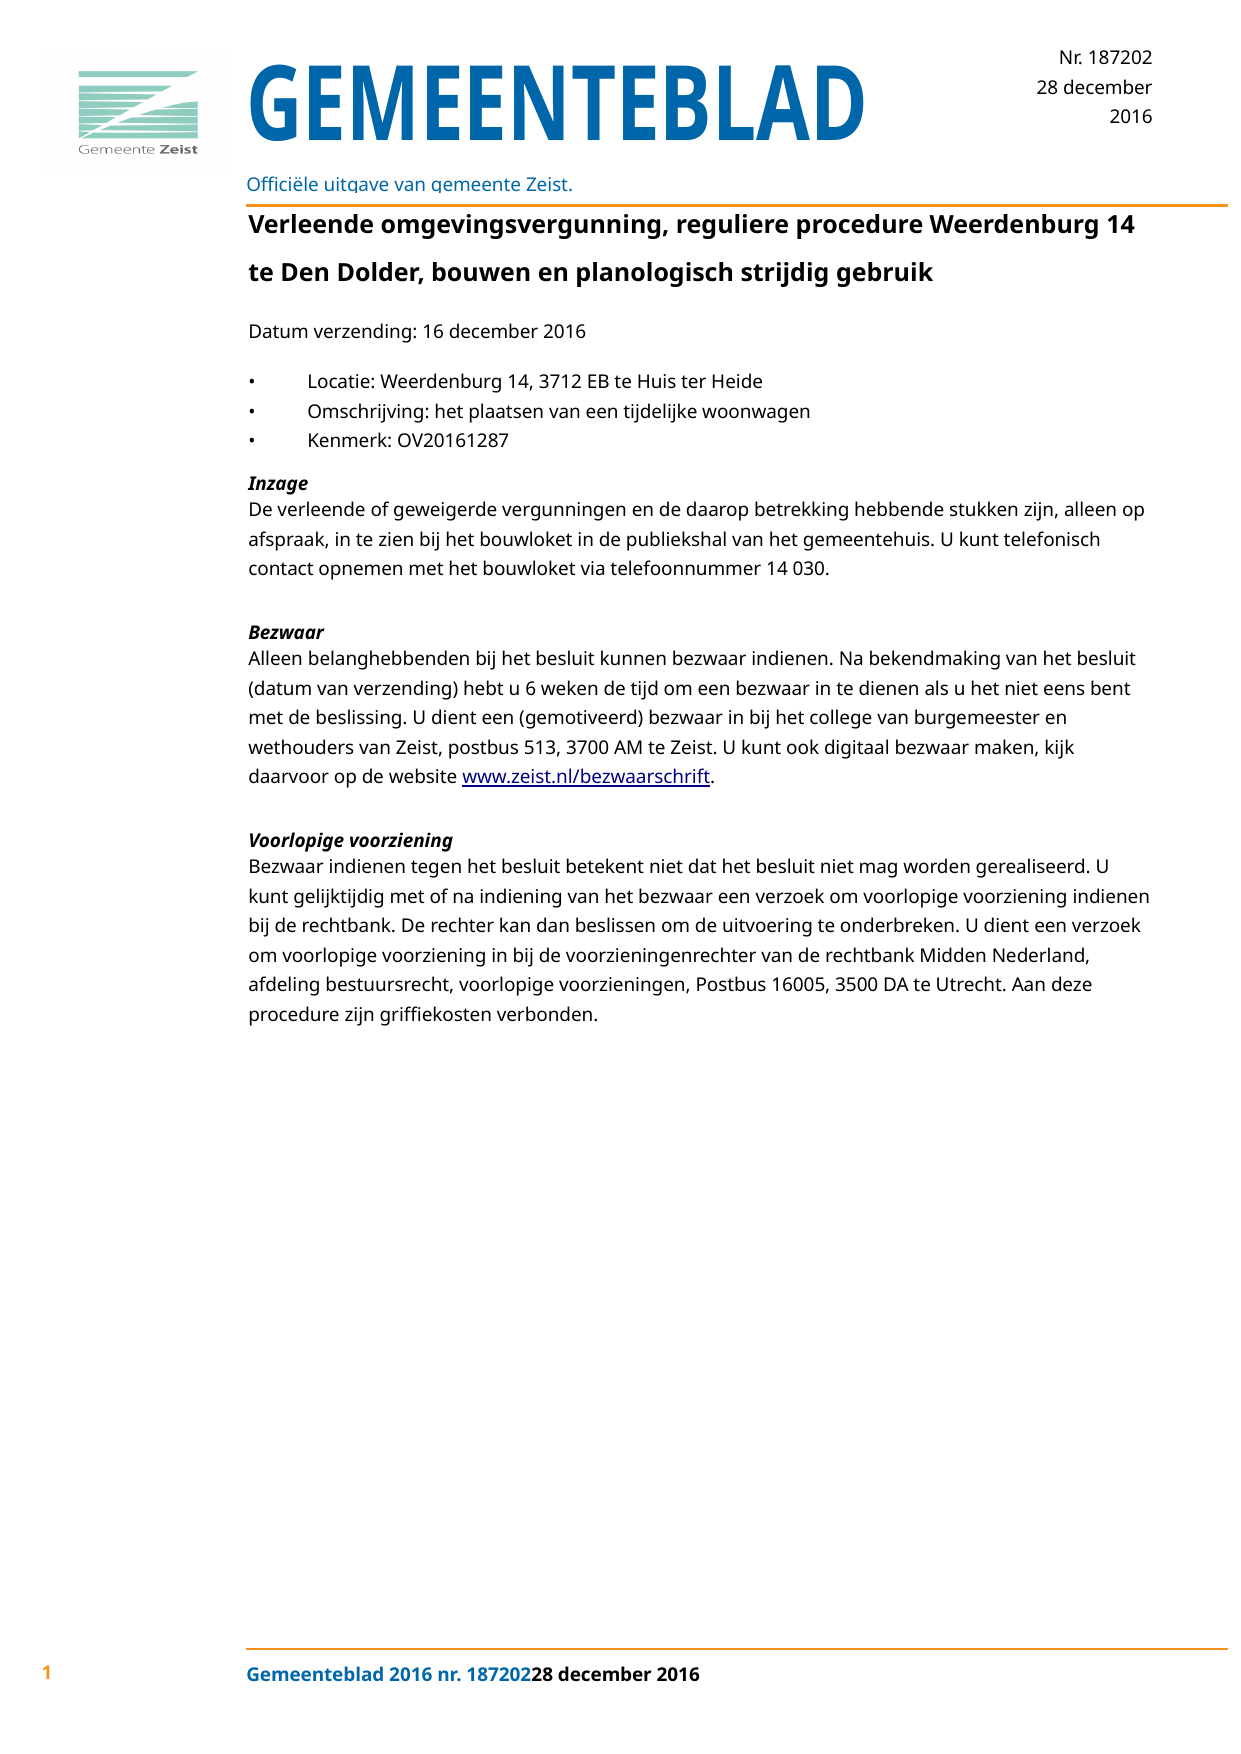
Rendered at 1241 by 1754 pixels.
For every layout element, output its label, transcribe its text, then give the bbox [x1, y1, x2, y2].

text Alleen belanghebbenden bij het besluit kunnen bezwaar indienen. Na bekendmaking van het besluit (datum van verzending) hebt u 6 weken de tijd om een bezwaar in te dienen als u het niet eens bent met de beslissing. U dient een (gemotiveerd) bezwaar in bij het college van burgemeester en wethouders van Zeist, postbus 513, 3700 AM te Zeist. U kunt ook digitaal bezwaar maken, kijk daarvoor op de website www.zeist.nl/bezwaarschrift. [248, 645, 1152, 789]
text Bezwaar indienen tegen het besluit betekent niet dat het besluit niet mag worden gerealiseerd. U kunt gelijktijdig met of na indiening van het bezwaar een verzoek om voorlopige voorziening indienen bij de rechtbank. De rechter kan dan beslissen om de uitvoering te onderbreken. U dient een verzoek om voorlopige voorziening in bij de voorzieningenrechter van de rechtbank Midden Nederland, afdeling bestuursrecht, voorlopige voorzieningen, Postbus 16005, 3500 DA te Utrecht. Aan deze procedure zijn griffiekosten verbonden. [248, 853, 1152, 1027]
picture [41, 47, 231, 172]
list Omschrijving: het plaatsen van een tijdelijke woonwagen [248, 398, 1152, 424]
text Bezwaar [248, 619, 1152, 645]
text Verleende omgevingsvergunning, reguliere procedure Weerdenburg 14 te Den Dolder, bouwen en planologisch strijdig gebruik [248, 207, 1152, 288]
list Locatie: Weerdenburg 14, 3712 EB te Huis ter Heide [248, 368, 1152, 394]
text Voorlopige voorziening [248, 827, 1152, 853]
list Kenmerk: OV20161287 [248, 427, 1152, 453]
text Datum verzending: 16 december 2016 [248, 318, 1152, 344]
text Inzage [248, 471, 1152, 496]
text De verleende of geweigerde vergunningen en de daarop betrekking hebbende stukken zijn, alleen op afspraak, in te zien bij het bouwloket in de publiekshal van het gemeentehuis. U kunt telefonisch contact opnemen met het bouwloket via telefoonnummer 14 030. [248, 496, 1152, 581]
